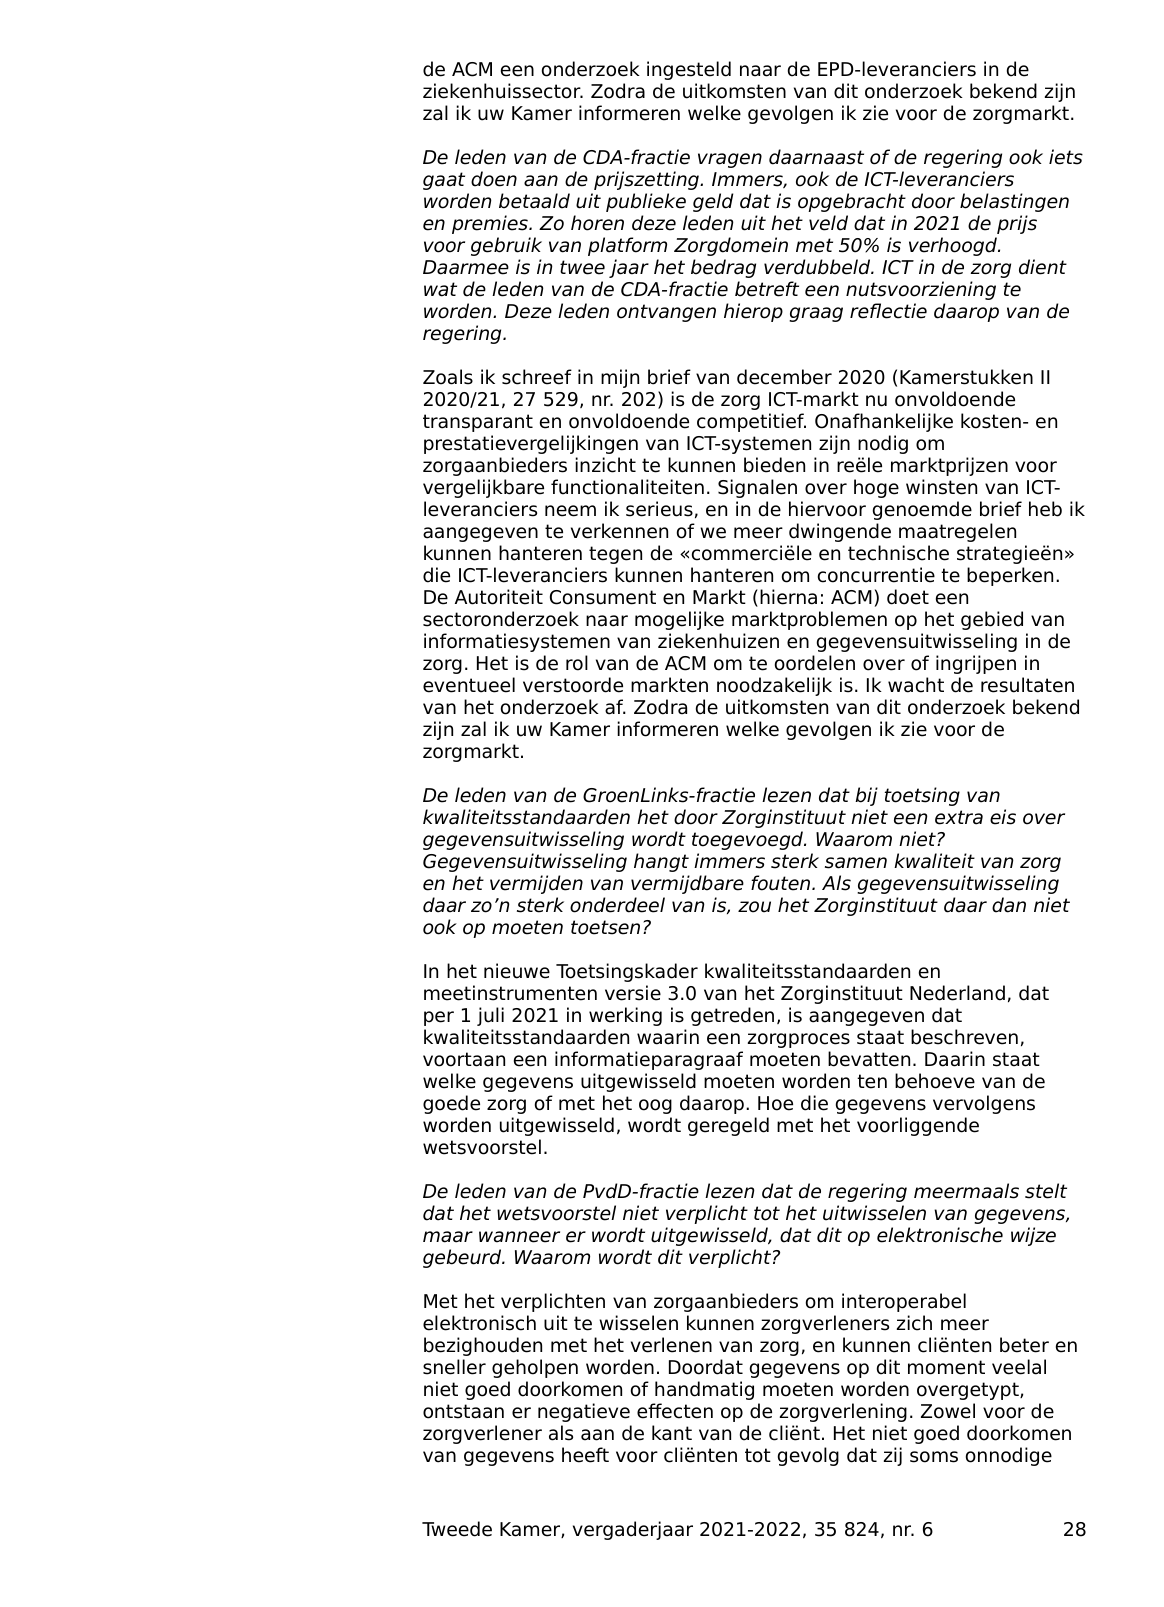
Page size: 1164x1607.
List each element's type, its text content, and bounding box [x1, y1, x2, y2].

text De leden van de GroenLinks-fractie lezen dat bij toetsing van kwaliteitsstandaarden het door Zorginstituut niet een extra eis over gegevensuitwisseling wordt toegevoegd. Waarom niet? Gegevensuitwisseling hangt immers sterk samen kwaliteit van zorg en het vermijden van vermijdbare fouten. Als gegevensuitwisseling daar zo’n sterk onderdeel van is, zou het Zorginstituut daar dan niet ook op moeten toetsen? [422, 785, 1087, 939]
text de ACM een onderzoek ingesteld naar de EPD-leveranciers in de ziekenhuissector. Zodra de uitkomsten van dit onderzoek bekend zijn zal ik uw Kamer informeren welke gevolgen ik zie voor de zorgmarkt. [422, 59, 1087, 125]
text Met het verplichten van zorgaanbieders om interoperabel elektronisch uit te wisselen kunnen zorgverleners zich meer bezighouden met het verlenen van zorg, en kunnen cliënten beter en sneller geholpen worden. Doordat gegevens op dit moment veelal niet goed doorkomen of handmatig moeten worden overgetypt, ontstaan er negatieve effecten op de zorgverlening. Zowel voor de zorgverlener als aan de kant van de cliënt. Het niet goed doorkomen van gegevens heeft voor cliënten tot gevolg dat zij soms onnodige [422, 1291, 1087, 1467]
text In het nieuwe Toetsingskader kwaliteitsstandaarden en meetinstrumenten versie 3.0 van het Zorginstituut Nederland, dat per 1 juli 2021 in werking is getreden, is aangegeven dat kwaliteitsstandaarden waarin een zorgproces staat beschreven, voortaan een informatieparagraaf moeten bevatten. Daarin staat welke gegevens uitgewisseld moeten worden ten behoeve van de goede zorg of met het oog daarop. Hoe die gegevens vervolgens worden uitgewisseld, wordt geregeld met het voorliggende wetsvoorstel. [422, 961, 1087, 1159]
text De leden van de PvdD-fractie lezen dat de regering meermaals stelt dat het wetsvoorstel niet verplicht tot het uitwisselen van gegevens, maar wanneer er wordt uitgewisseld, dat dit op elektronische wijze gebeurd. Waarom wordt dit verplicht? [422, 1181, 1087, 1269]
text Zoals ik schreef in mijn brief van december 2020 (Kamerstukken II 2020/21, 27 529, nr. 202) is de zorg ICT-markt nu onvoldoende transparant en onvoldoende competitief. Onafhankelijke kosten- en prestatievergelijkingen van ICT-systemen zijn nodig om zorgaanbieders inzicht te kunnen bieden in reële marktprijzen voor vergelijkbare functionaliteiten. Signalen over hoge winsten van ICT-leveranciers neem ik serieus, en in de hiervoor genoemde brief heb ik aangegeven te verkennen of we meer dwingende maatregelen kunnen hanteren tegen de «commerciële en technische strategieën» die ICT-leveranciers kunnen hanteren om concurrentie te beperken. De Autoriteit Consument en Markt (hierna: ACM) doet een sectoronderzoek naar mogelijke marktproblemen op het gebied van informatiesystemen van ziekenhuizen en gegevensuitwisseling in de zorg. Het is de rol van de ACM om te oordelen over of ingrijpen in eventueel verstoorde markten noodzakelijk is. Ik wacht de resultaten van het onderzoek af. Zodra de uitkomsten van dit onderzoek bekend zijn zal ik uw Kamer informeren welke gevolgen ik zie voor de zorgmarkt. [422, 367, 1087, 763]
text De leden van de CDA-fractie vragen daarnaast of de regering ook iets gaat doen aan de prijszetting. Immers, ook de ICT-leveranciers worden betaald uit publieke geld dat is opgebracht door belastingen en premies. Zo horen deze leden uit het veld dat in 2021 de prijs voor gebruik van platform Zorgdomein met 50% is verhoogd. Daarmee is in twee jaar het bedrag verdubbeld. ICT in de zorg dient wat de leden van de CDA-fractie betreft een nutsvoorziening te worden. Deze leden ontvangen hierop graag reflectie daarop van de regering. [422, 147, 1087, 345]
